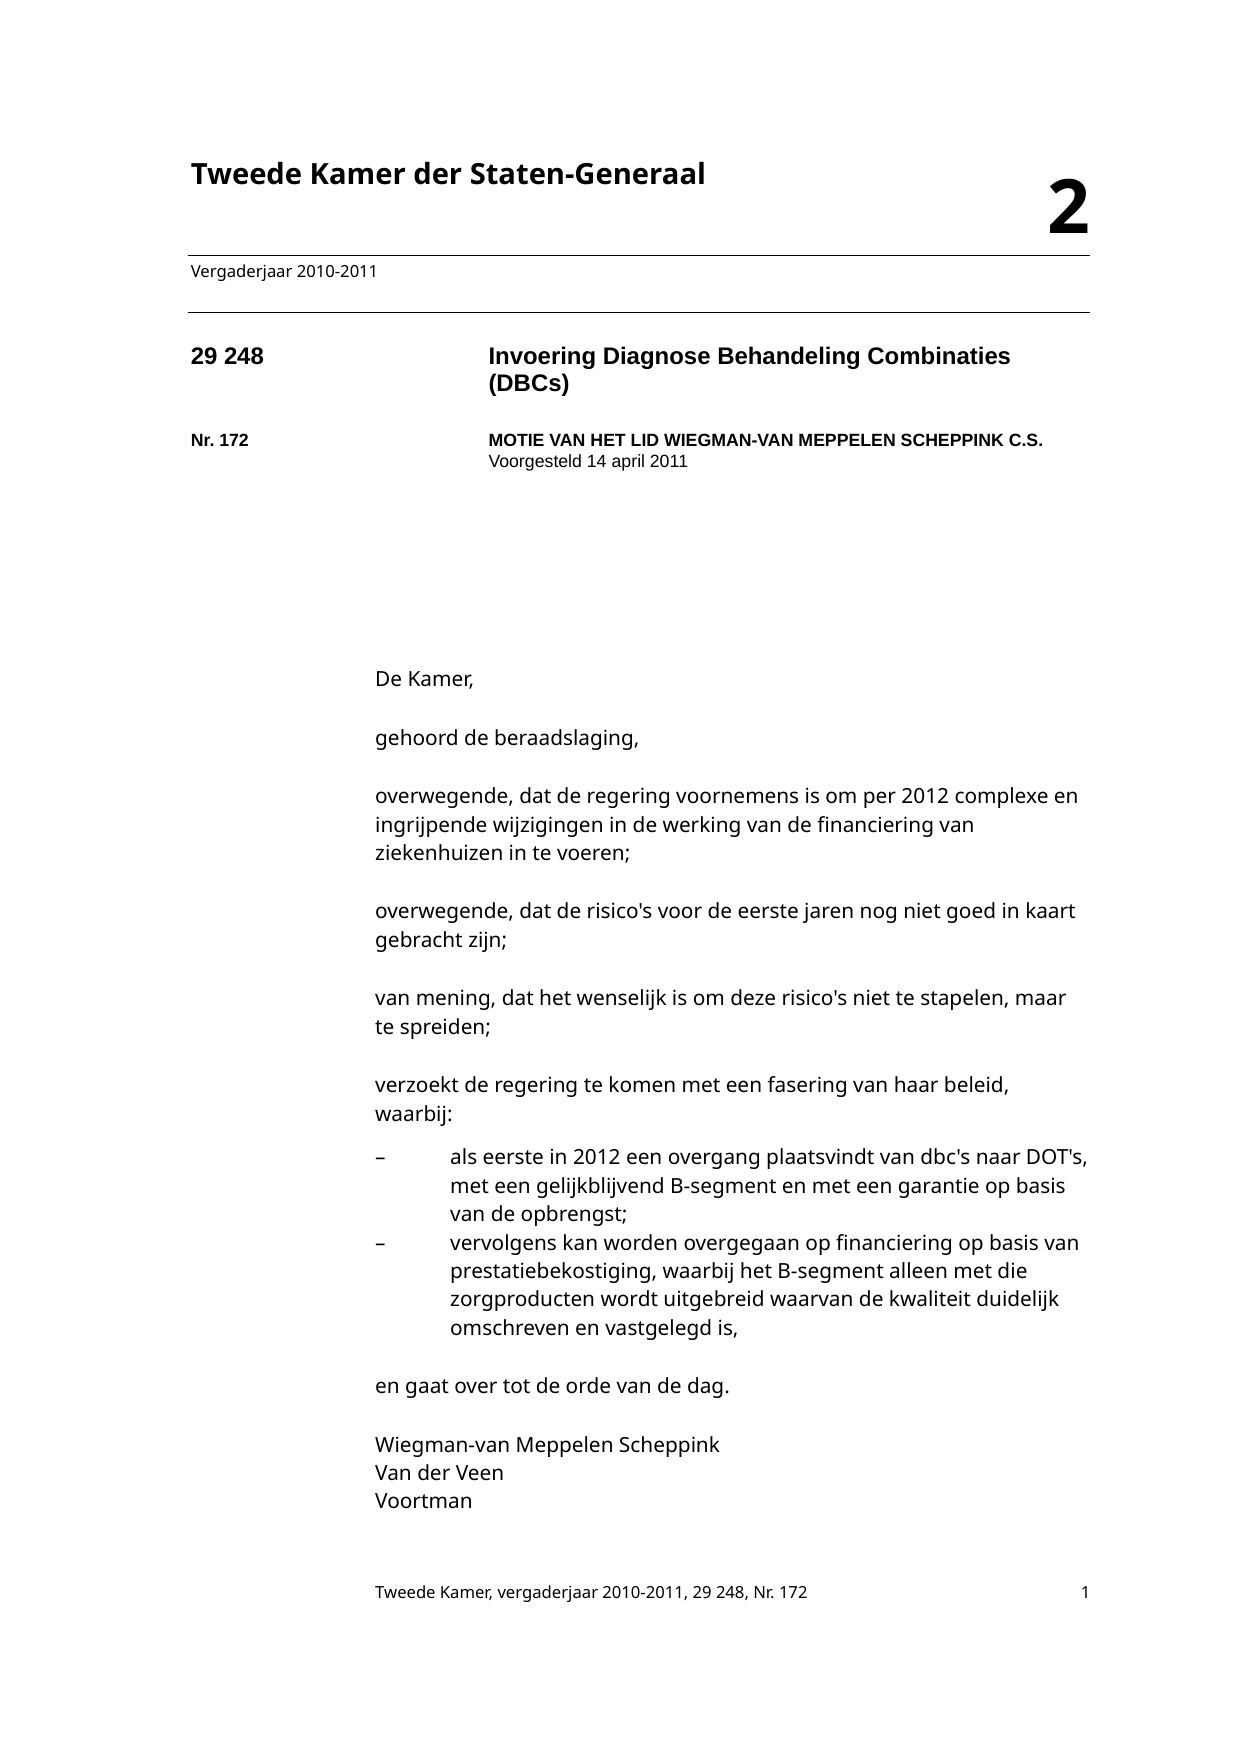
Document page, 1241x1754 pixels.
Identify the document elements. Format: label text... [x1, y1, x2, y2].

text Wiegman-van Meppelen Scheppink [375, 1430, 1090, 1458]
text Voortman [375, 1487, 1090, 1515]
text Van der Veen [375, 1458, 1090, 1487]
list als eerste in 2012 een overgang plaatsvindt van dbc's naar DOT's, met een gelijkblijvend B-segment en met een garantie op basis van de opbrengst; [375, 1142, 1090, 1228]
text De Kamer, [375, 664, 1090, 693]
text en gaat over tot de orde van de dag. [375, 1371, 1090, 1400]
table_cell Nr. 172 [188, 427, 485, 546]
table_cell Vergaderjaar 2010-2011 [188, 256, 485, 312]
table_cell Invoering Diagnose Behandeling Combinaties (DBCs) [485, 339, 1090, 427]
table_cell [188, 313, 485, 339]
table_cell [485, 313, 1090, 339]
text van mening, dat het wenselijk is om deze risico's niet te stapelen, maar te spreiden; [375, 983, 1090, 1040]
text gehoord de beraadslaging, [375, 723, 1090, 751]
table_header Tweede Kamer der Staten-Generaal [188, 150, 909, 255]
table_cell 29 248 [188, 339, 485, 427]
list vervolgens kan worden overgegaan op financiering op basis van prestatiebekostiging, waarbij het B-segment alleen met die zorgproducten wordt uitgebreid waarvan de kwaliteit duidelijk omschreven en vastgelegd is, [375, 1228, 1090, 1341]
text verzoekt de regering te komen met een fasering van haar beleid, waarbij: [375, 1070, 1090, 1127]
table_cell [485, 256, 1090, 312]
text overwegende, dat de regering voornemens is om per 2012 complexe en ingrijpende wijzigingen in de werking van de financiering van ziekenhuizen in te voeren; [375, 781, 1090, 867]
table_cell MOTIE VAN HET LID WIEGMAN-VAN MEPPELEN SCHEPPINK C.S. Voorgesteld 14 april 2011 [485, 427, 1090, 546]
table_header 2 [910, 150, 1090, 255]
text overwegende, dat de risico's voor de eerste jaren nog niet goed in kaart gebracht zijn; [375, 897, 1090, 953]
